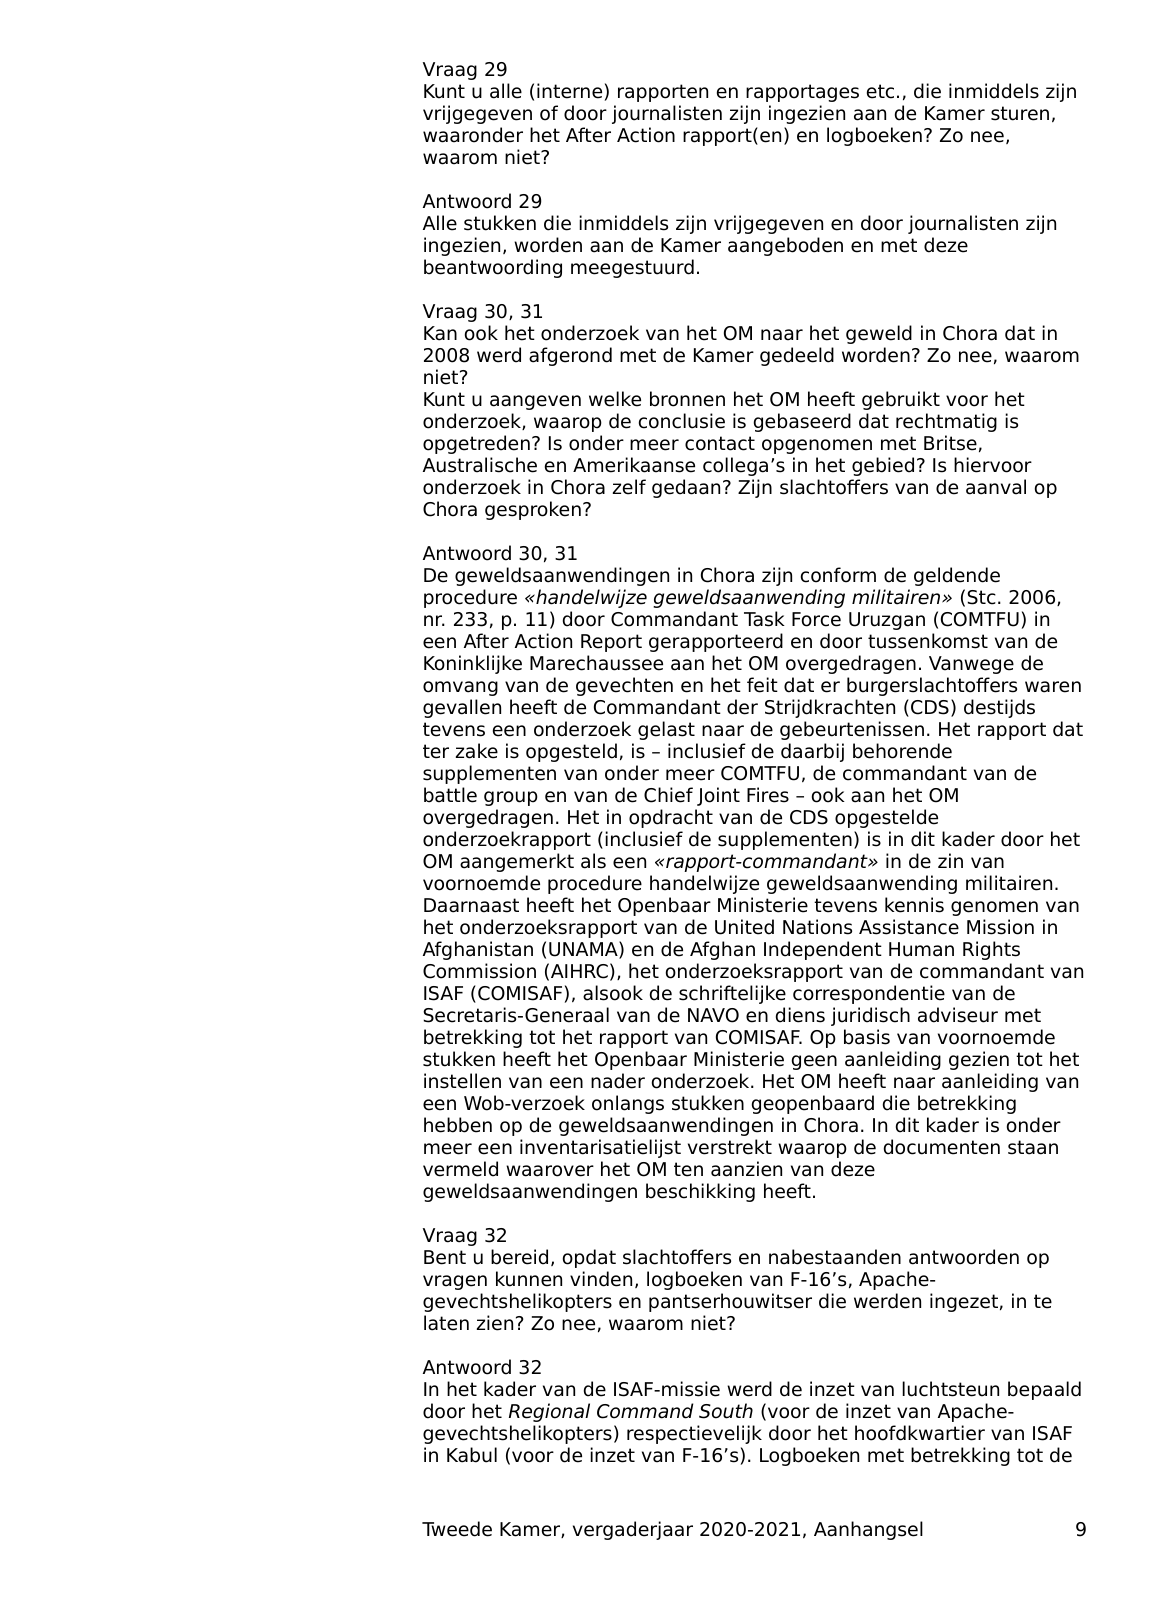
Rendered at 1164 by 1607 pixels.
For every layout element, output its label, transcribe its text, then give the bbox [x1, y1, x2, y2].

text De geweldsaanwendingen in Chora zijn conform de geldende procedure «handelwijze geweldsaanwending militairen» (Stc. 2006, nr. 233, p. 11) door Commandant Task Force Uruzgan (COMTFU) in een After Action Report gerapporteerd en door tussenkomst van de Koninklijke Marechaussee aan het OM overgedragen. Vanwege de omvang van de gevechten en het feit dat er burgerslachtoffers waren gevallen heeft de Commandant der Strijdkrachten (CDS) destijds tevens een onderzoek gelast naar de gebeurtenissen. Het rapport dat ter zake is opgesteld, is – inclusief de daarbij behorende supplementen van onder meer COMTFU, de commandant van de battle group en van de Chief Joint Fires – ook aan het OM overgedragen. Het in opdracht van de CDS opgestelde onderzoekrapport (inclusief de supplementen) is in dit kader door het OM aangemerkt als een «rapport-commandant» in de zin van voornoemde procedure handelwijze geweldsaanwending militairen. Daarnaast heeft het Openbaar Ministerie tevens kennis genomen van het onderzoeksrapport van de United Nations Assistance Mission in Afghanistan (UNAMA) en de Afghan Independent Human Rights Commission (AIHRC), het onderzoeksrapport van de commandant van ISAF (COMISAF), alsook de schriftelijke correspondentie van de Secretaris-Generaal van de NAVO en diens juridisch adviseur met betrekking tot het rapport van COMISAF. Op basis van voornoemde stukken heeft het Openbaar Ministerie geen aanleiding gezien tot het instellen van een nader onderzoek. Het OM heeft naar aanleiding van een Wob-verzoek onlangs stukken geopenbaard die betrekking hebben op de geweldsaanwendingen in Chora. In dit kader is onder meer een inventarisatielijst verstrekt waarop de documenten staan vermeld waarover het OM ten aanzien van deze geweldsaanwendingen beschikking heeft. [422, 565, 1087, 1203]
text Antwoord 30, 31 [422, 543, 1087, 565]
text Kunt u alle (interne) rapporten en rapportages etc., die inmiddels zijn vrijgegeven of door journalisten zijn ingezien aan de Kamer sturen, waaronder het After Action rapport(en) en logboeken? Zo nee, waarom niet? [422, 81, 1087, 169]
text In het kader van de ISAF-missie werd de inzet van luchtsteun bepaald door het Regional Command South (voor de inzet van Apache-gevechtshelikopters) respectievelijk door het hoofdkwartier van ISAF in Kabul (voor de inzet van F-16’s). Logboeken met betrekking tot de [422, 1379, 1087, 1467]
text Antwoord 32 [422, 1357, 1087, 1379]
text Alle stukken die inmiddels zijn vrijgegeven en door journalisten zijn ingezien, worden aan de Kamer aangeboden en met deze beantwoording meegestuurd. [422, 213, 1087, 279]
text Vraag 30, 31 [422, 301, 1087, 323]
text Bent u bereid, opdat slachtoffers en nabestaanden antwoorden op vragen kunnen vinden, logboeken van F-16’s, Apache-gevechtshelikopters en pantserhouwitser die werden ingezet, in te laten zien? Zo nee, waarom niet? [422, 1247, 1087, 1335]
text Antwoord 29 [422, 191, 1087, 213]
text Vraag 29 [422, 59, 1087, 81]
text Kunt u aangeven welke bronnen het OM heeft gebruikt voor het onderzoek, waarop de conclusie is gebaseerd dat rechtmatig is opgetreden? Is onder meer contact opgenomen met Britse, Australische en Amerikaanse collega’s in het gebied? Is hiervoor onderzoek in Chora zelf gedaan? Zijn slachtoffers van de aanval op Chora gesproken? [422, 389, 1087, 521]
text Vraag 32 [422, 1225, 1087, 1247]
text Kan ook het onderzoek van het OM naar het geweld in Chora dat in 2008 werd afgerond met de Kamer gedeeld worden? Zo nee, waarom niet? [422, 323, 1087, 389]
